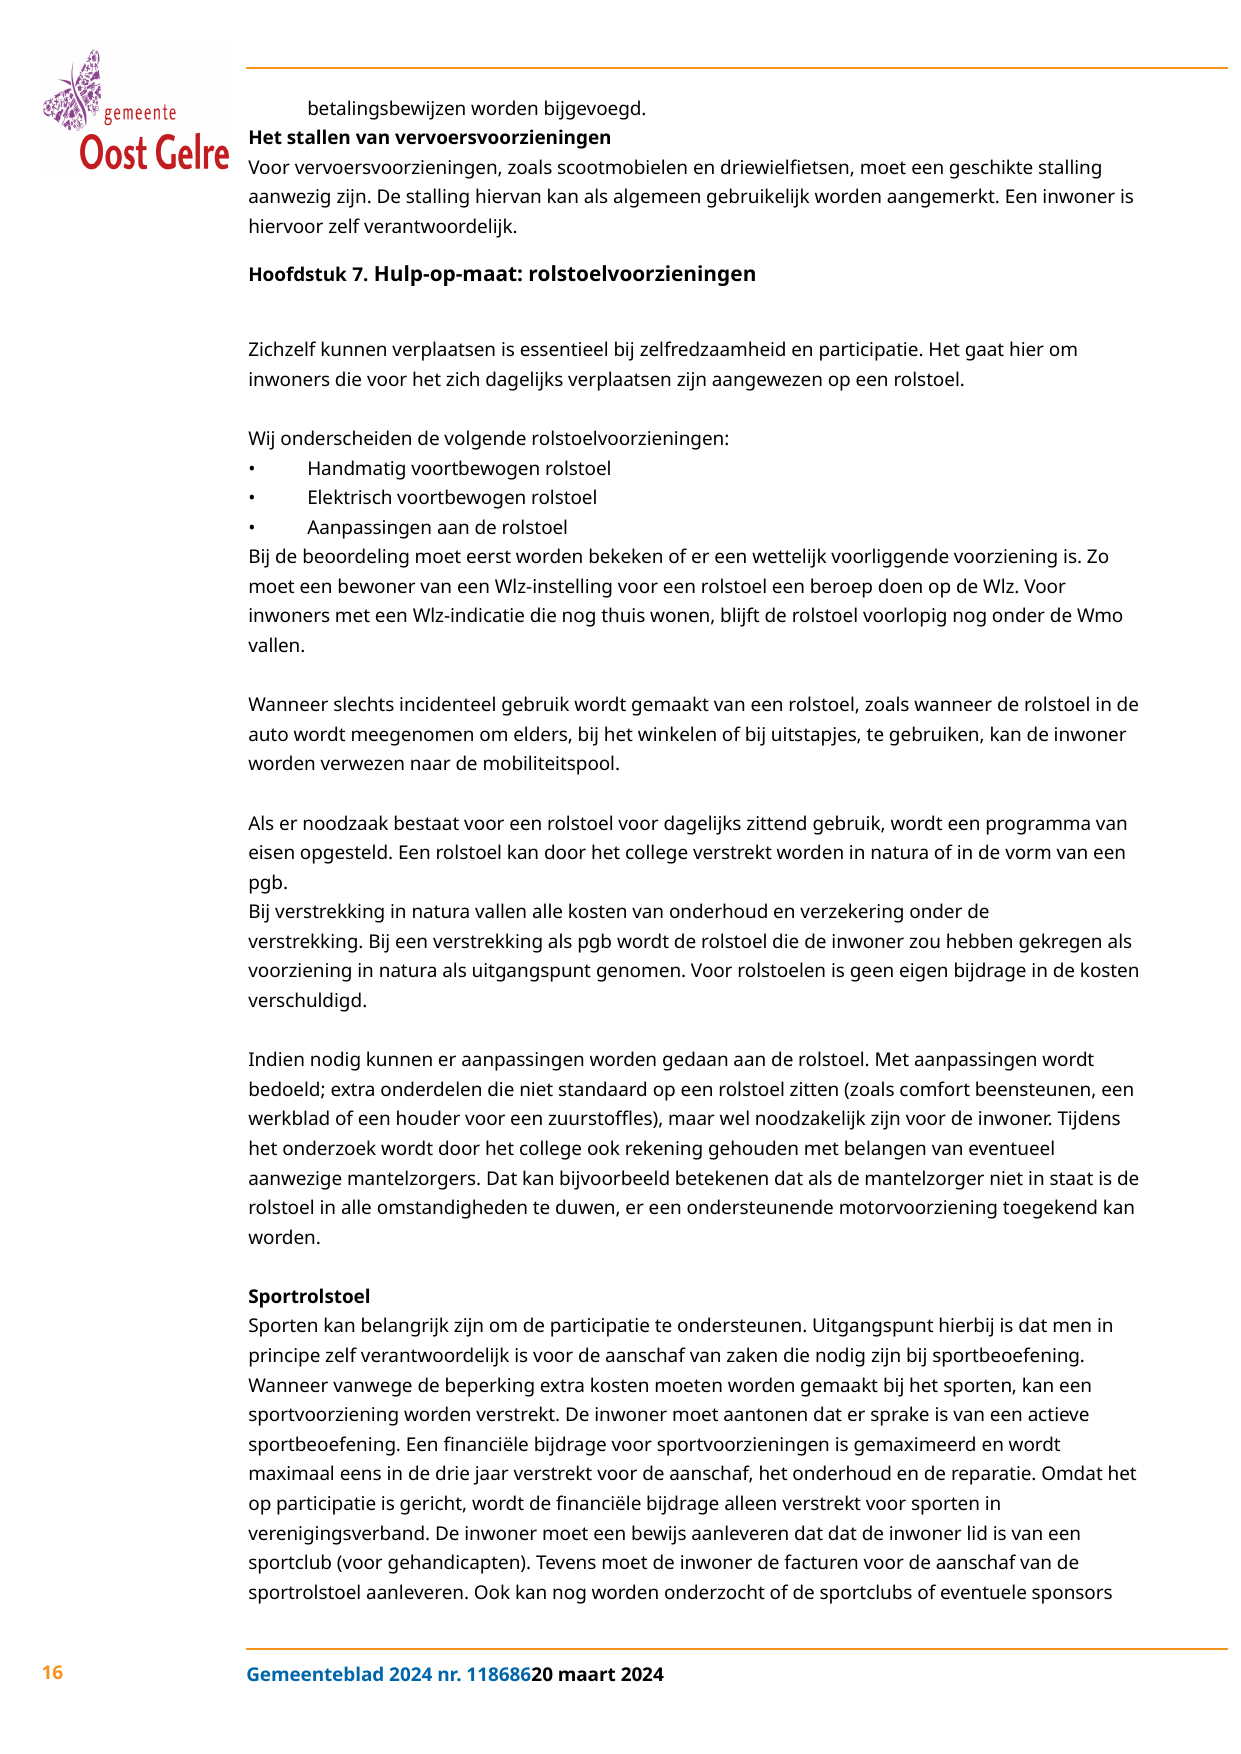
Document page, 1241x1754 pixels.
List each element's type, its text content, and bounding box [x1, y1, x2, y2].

list Elektrisch voortbewogen rolstoel [248, 484, 1152, 510]
picture [41, 47, 231, 172]
text Wanneer slechts incidenteel gebruik wordt gemaakt van een rolstoel, zoals wanneer de rolstoel in de auto wordt meegenomen om elders, bij het winkelen of bij uitstapjes, te gebruiken, kan de inwoner worden verwezen naar de mobiliteitspool. [248, 691, 1152, 776]
text Hoofdstuk 7. Hulp-op-maat: rolstoelvoorzieningen [248, 259, 1152, 287]
text Indien nodig kunnen er aanpassingen worden gedaan aan de rolstoel. Met aanpassingen wordt bedoeld; extra onderdelen die niet standaard op een rolstoel zitten (zoals comfort beensteunen, een werkblad of een houder voor een zuurstoffles), maar wel noodzakelijk zijn voor de inwoner. Tijdens het onderzoek wordt door het college ook rekening gehouden met belangen van eventueel aanwezige mantelzorgers. Dat kan bijvoorbeeld betekenen dat als de mantelzorger niet in staat is de rolstoel in alle omstandigheden te duwen, er een ondersteunende motorvoorziening toegekend kan worden. [248, 1046, 1152, 1250]
text Als er noodzaak bestaat voor een rolstoel voor dagelijks zittend gebruik, wordt een programma van eisen opgesteld. Een rolstoel kan door het college verstrekt worden in natura of in de vorm van een pgb. [248, 810, 1152, 895]
text Bij de beoordeling moet eerst worden bekeken of er een wettelijk voorliggende voorziening is. Zo moet een bewoner van een Wlz-instelling voor een rolstoel een beroep doen op de Wlz. Voor inwoners met een Wlz-indicatie die nog thuis wonen, blijft de rolstoel voorlopig nog onder de Wmo vallen. [248, 543, 1152, 658]
text Het stallen van vervoersvoorzieningen [248, 124, 1152, 150]
text verstrekking. Bij een verstrekking als pgb wordt de rolstoel die de inwoner zou hebben gekregen als voorziening in natura als uitgangspunt genomen. Voor rolstoelen is geen eigen bijdrage in de kosten verschuldigd. [248, 928, 1152, 1013]
text Voor vervoersvoorzieningen, zoals scootmobielen en driewielfietsen, moet een geschikte stalling aanwezig zijn. De stalling hiervan kan als algemeen gebruikelijk worden aangemerkt. Een inwoner is hiervoor zelf verantwoordelijk. [248, 154, 1152, 239]
list Handmatig voortbewogen rolstoel [248, 455, 1152, 481]
text Bij verstrekking in natura vallen alle kosten van onderhoud en verzekering onder de [248, 898, 1152, 924]
text Sporten kan belangrijk zijn om de participatie te ondersteunen. Uitgangspunt hierbij is dat men in principe zelf verantwoordelijk is voor de aanschaf van zaken die nodig zijn bij sportbeoefening. Wanneer vanwege de beperking extra kosten moeten worden gemaakt bij het sporten, kan een sportvoorziening worden verstrekt. De inwoner moet aantonen dat er sprake is van een actieve sportbeoefening. Een financiële bijdrage voor sportvoorzieningen is gemaximeerd en wordt maximaal eens in de drie jaar verstrekt voor de aanschaf, het onderhoud en de reparatie. Omdat het op participatie is gericht, wordt de financiële bijdrage alleen verstrekt voor sporten in verenigingsverband. De inwoner moet een bewijs aanleveren dat dat de inwoner lid is van een sportclub (voor gehandicapten). Tevens moet de inwoner de facturen voor de aanschaf van de sportrolstoel aanleveren. Ook kan nog worden onderzocht of de sportclubs of eventuele sponsors [248, 1313, 1152, 1605]
text Sportrolstoel [248, 1283, 1152, 1309]
text Wij onderscheiden de volgende rolstoelvoorzieningen: [248, 425, 1152, 451]
list Aanpassingen aan de rolstoel [248, 514, 1152, 540]
text Zichzelf kunnen verplaatsen is essentieel bij zelfredzaamheid en participatie. Het gaat hier om inwoners die voor het zich dagelijks verplaatsen zijn aangewezen op een rolstoel. [248, 336, 1152, 392]
list betalingsbewijzen worden bijgevoegd. [248, 95, 1152, 121]
